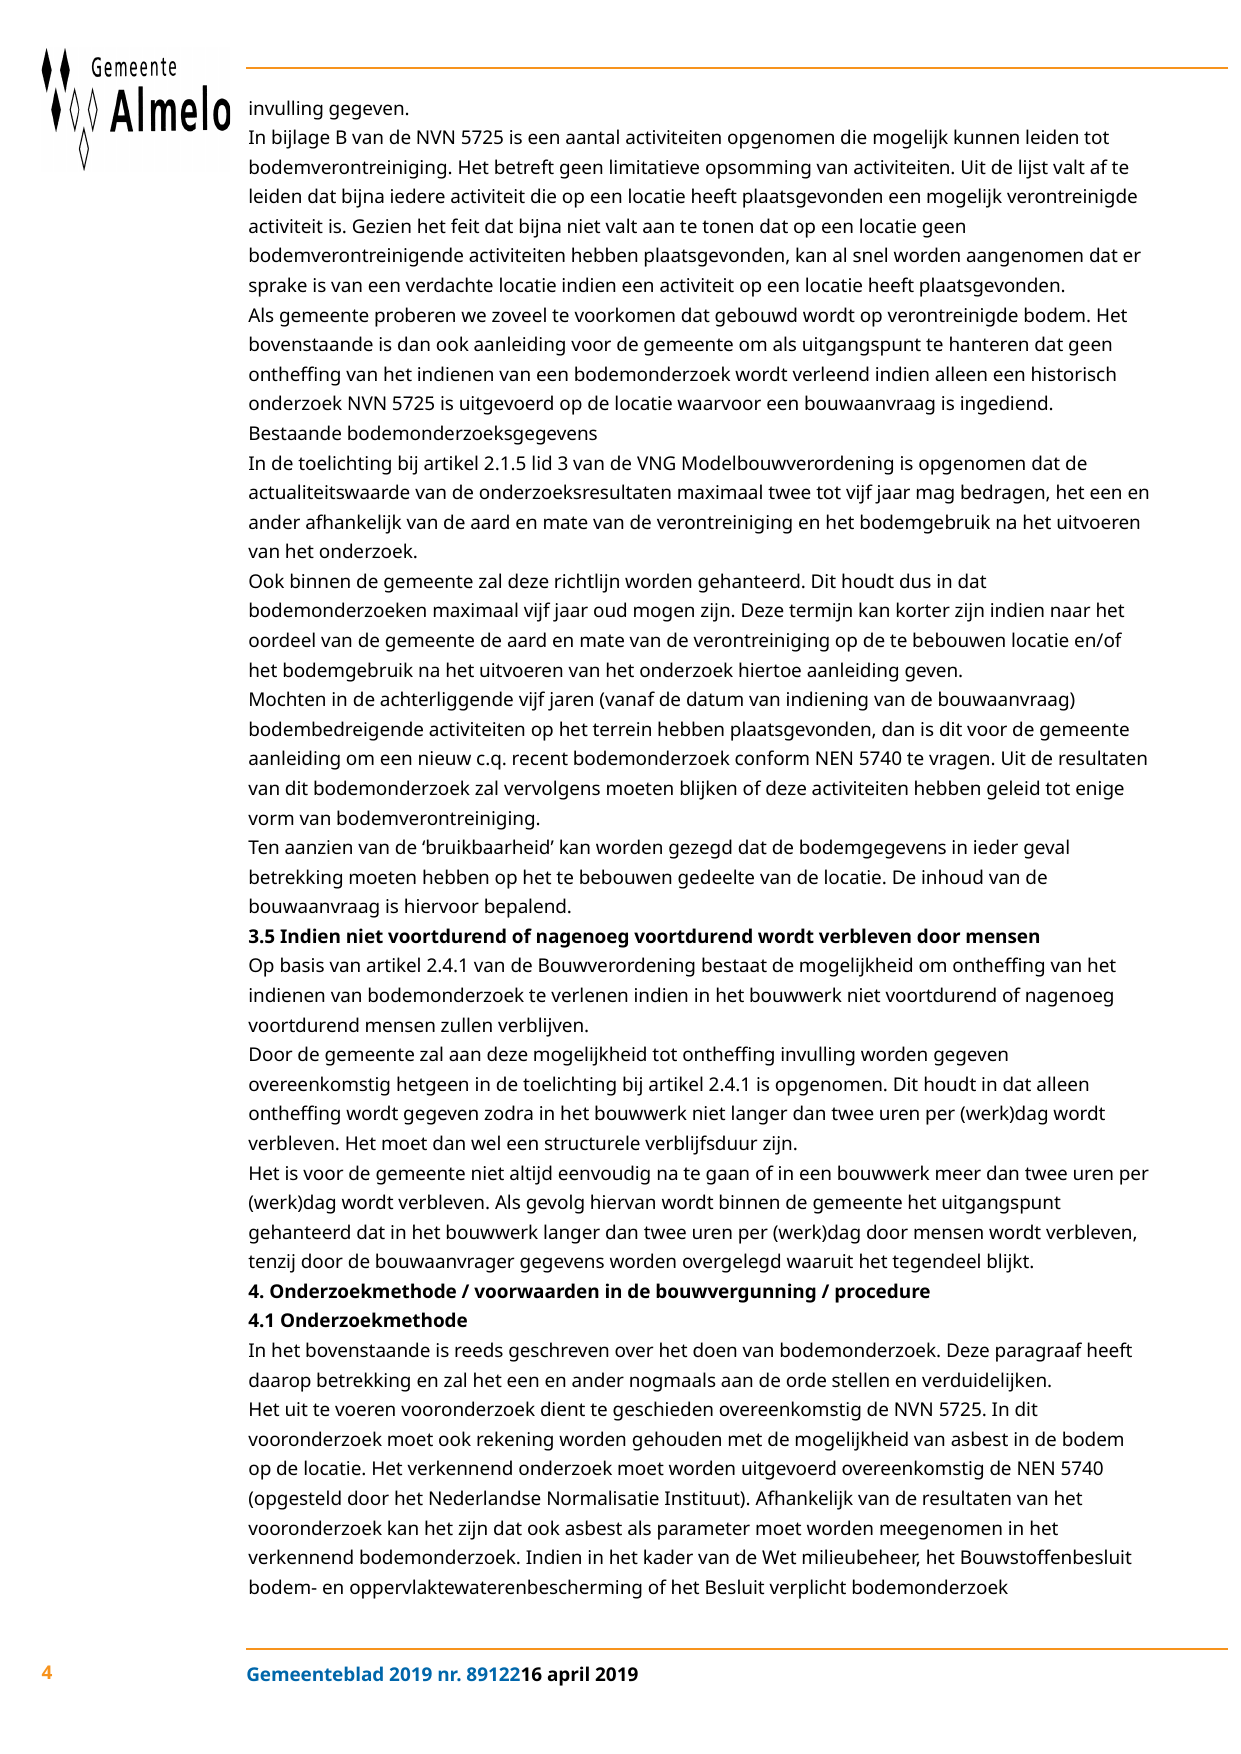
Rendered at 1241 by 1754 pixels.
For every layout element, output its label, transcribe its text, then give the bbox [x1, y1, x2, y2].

text In bijlage B van de NVN 5725 is een aantal activiteiten opgenomen die mogelijk kunnen leiden tot bodemverontreiniging. Het betreft geen limitatieve opsomming van activiteiten. Uit de lijst valt af te leiden dat bijna iedere activiteit die op een locatie heeft plaatsgevonden een mogelijk verontreinigde activiteit is. Gezien het feit dat bijna niet valt aan te tonen dat op een locatie geen bodemverontreinigende activiteiten hebben plaatsgevonden, kan al snel worden aangenomen dat er sprake is van een verdachte locatie indien een activiteit op een locatie heeft plaatsgevonden. [248, 124, 1152, 298]
text Het is voor de gemeente niet altijd eenvoudig na te gaan of in een bouwwerk meer dan twee uren per (werk)dag wordt verbleven. Als gevolg hiervan wordt binnen de gemeente het uitgangspunt gehanteerd dat in het bouwwerk langer dan twee uren per (werk)dag door mensen wordt verbleven, tenzij door de bouwaanvrager gegevens worden overgelegd waaruit het tegendeel blijkt. [248, 1160, 1152, 1274]
text invulling gegeven. [248, 95, 1152, 121]
text Mochten in de achterliggende vijf jaren (vanaf de datum van indiening van de bouwaanvraag) bodembedreigende activiteiten op het terrein hebben plaatsgevonden, dan is dit voor de gemeente aanleiding om een nieuw c.q. recent bodemonderzoek conform NEN 5740 te vragen. Uit de resultaten van dit bodemonderzoek zal vervolgens moeten blijken of deze activiteiten hebben geleid tot enige vorm van bodemverontreiniging. [248, 686, 1152, 831]
text In de toelichting bij artikel 2.1.5 lid 3 van de VNG Modelbouwverordening is opgenomen dat de actualiteitswaarde van de onderzoeksresultaten maximaal twee tot vijf jaar mag bedragen, het een en ander afhankelijk van de aard en mate van de verontreiniging en het bodemgebruik na het uitvoeren van het onderzoek. [248, 450, 1152, 564]
text 4. Onderzoekmethode / voorwaarden in de bouwvergunning / procedure [248, 1278, 1152, 1304]
text In het bovenstaande is reeds geschreven over het doen van bodemonderzoek. Deze paragraaf heeft daarop betrekking en zal het een en ander nogmaals aan de orde stellen en verduidelijken. [248, 1337, 1152, 1393]
text 4.1 Onderzoekmethode [248, 1308, 1152, 1333]
text Het uit te voeren vooronderzoek dient te geschieden overeenkomstig de NVN 5725. In dit vooronderzoek moet ook rekening worden gehouden met de mogelijkheid van asbest in de bodem op de locatie. Het verkennend onderzoek moet worden uitgevoerd overeenkomstig de NEN 5740 (opgesteld door het Nederlandse Normalisatie Instituut). Afhankelijk van de resultaten van het vooronderzoek kan het zijn dat ook asbest als parameter moet worden meegenomen in het verkennend bodemonderzoek. Indien in het kader van de Wet milieubeheer, het Bouwstoffenbesluit bodem- en oppervlaktewaterenbescherming of het Besluit verplicht bodemonderzoek [248, 1396, 1152, 1600]
text Op basis van artikel 2.4.1 van de Bouwverordening bestaat de mogelijkheid om ontheffing van het indienen van bodemonderzoek te verlenen indien in het bouwwerk niet voortdurend of nagenoeg voortdurend mensen zullen verblijven. [248, 953, 1152, 1038]
text Bestaande bodemonderzoeksgegevens [248, 420, 1152, 446]
text Ook binnen de gemeente zal deze richtlijn worden gehanteerd. Dit houdt dus in dat bodemonderzoeken maximaal vijf jaar oud mogen zijn. Deze termijn kan korter zijn indien naar het oordeel van de gemeente de aard en mate van de verontreiniging op de te bebouwen locatie en/of het bodemgebruik na het uitvoeren van het onderzoek hiertoe aanleiding geven. [248, 568, 1152, 683]
text Ten aanzien van de ‘bruikbaarheid’ kan worden gezegd dat de bodemgegevens in ieder geval betrekking moeten hebben op het te bebouwen gedeelte van de locatie. De inhoud van de bouwaanvraag is hiervoor bepalend. [248, 834, 1152, 919]
picture [41, 47, 231, 172]
text 3.5 Indien niet voortdurend of nagenoeg voortdurend wordt verbleven door mensen [248, 923, 1152, 949]
text Door de gemeente zal aan deze mogelijkheid tot ontheffing invulling worden gegeven overeenkomstig hetgeen in de toelichting bij artikel 2.4.1 is opgenomen. Dit houdt in dat alleen ontheffing wordt gegeven zodra in het bouwwerk niet langer dan twee uren per (werk)dag wordt verbleven. Het moet dan wel een structurele verblijfsduur zijn. [248, 1041, 1152, 1156]
text Als gemeente proberen we zoveel te voorkomen dat gebouwd wordt op verontreinigde bodem. Het bovenstaande is dan ook aanleiding voor de gemeente om als uitgangspunt te hanteren dat geen ontheffing van het indienen van een bodemonderzoek wordt verleend indien alleen een historisch onderzoek NVN 5725 is uitgevoerd op de locatie waarvoor een bouwaanvraag is ingediend. [248, 302, 1152, 416]
